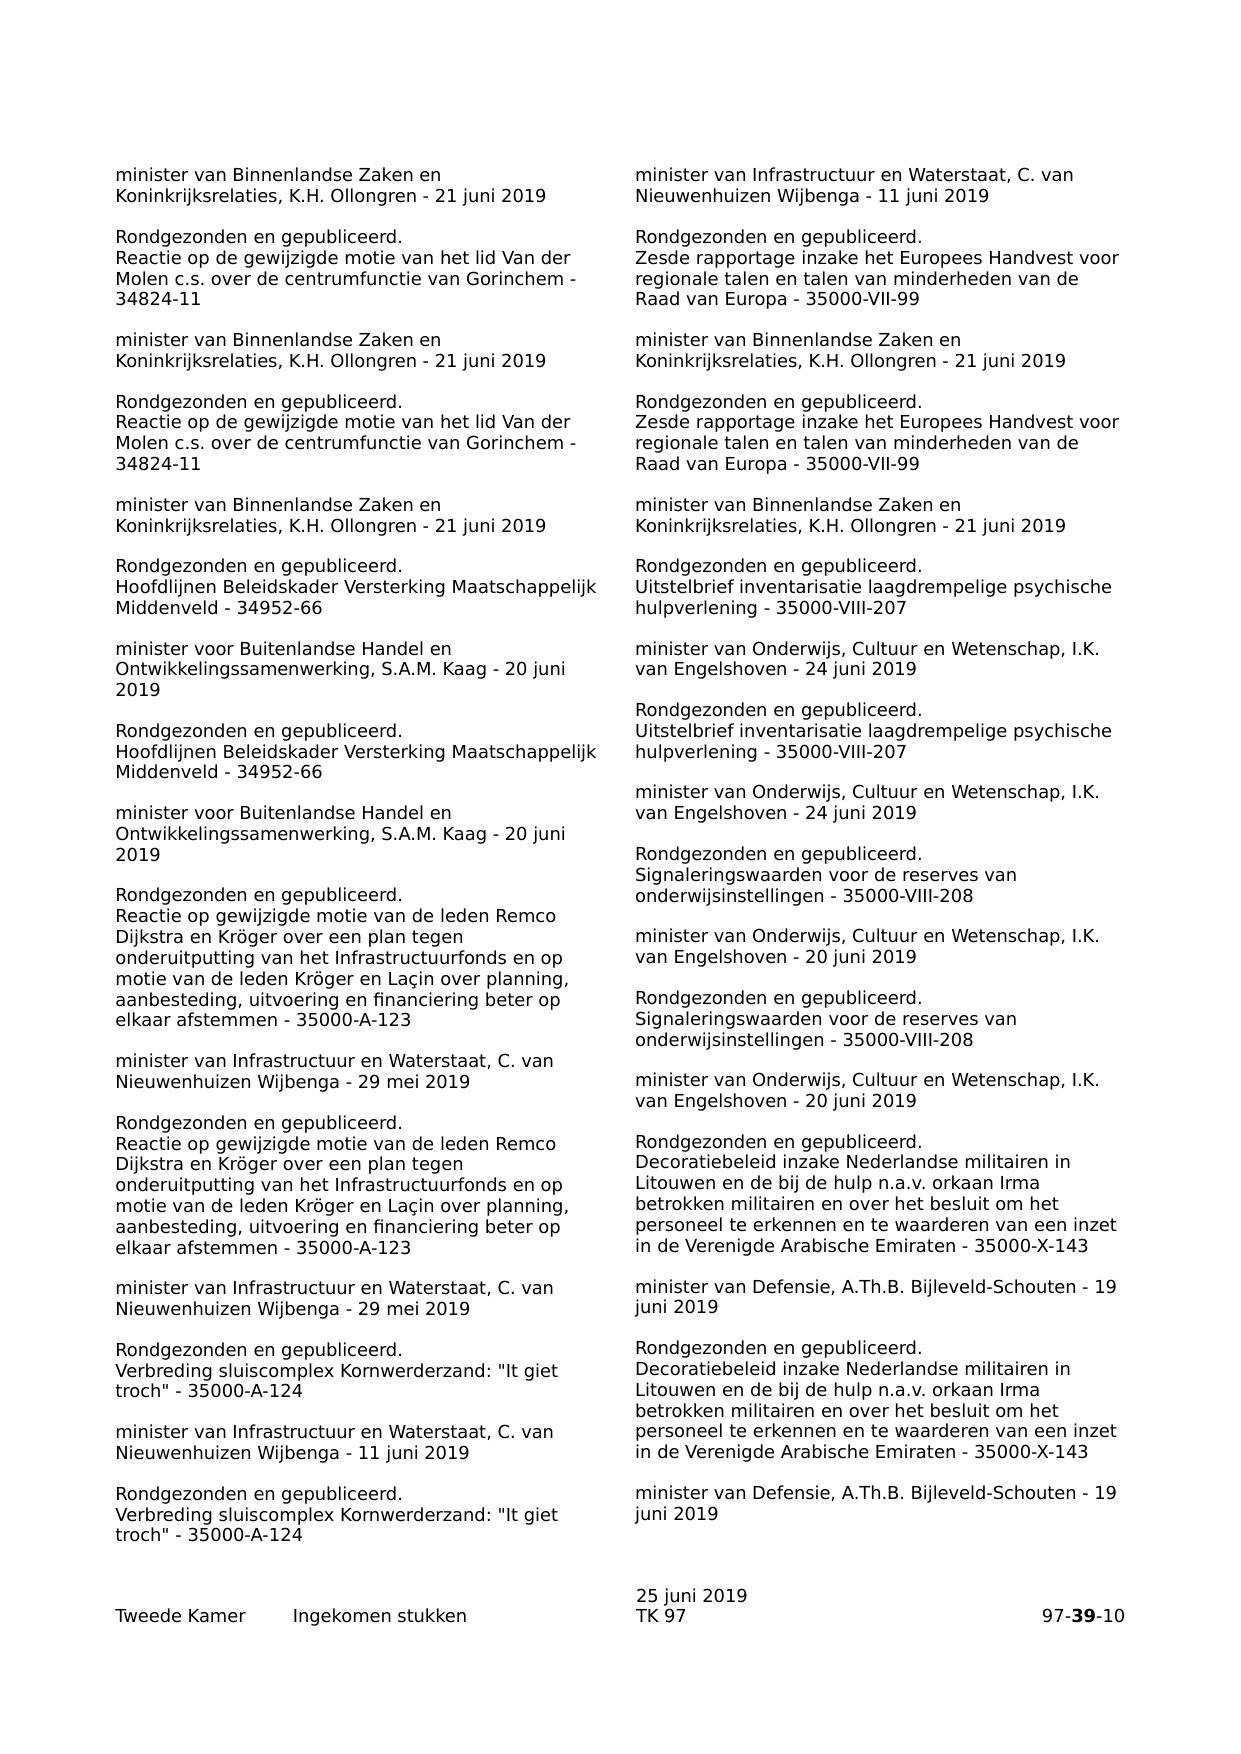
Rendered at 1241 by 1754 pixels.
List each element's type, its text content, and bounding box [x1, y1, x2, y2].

text Reactie op de gewijzigde motie van het lid Van der Molen c.s. over de centrumfunctie van Gorinchem - 34824-11 [115, 412, 605, 475]
text Rondgezonden en gepubliceerd. [115, 1340, 605, 1360]
text minister voor Buitenlandse Handel en Ontwikkelingssamenwerking, S.A.M. Kaag - 20 juni 2019 [115, 638, 605, 701]
text minister van Binnenlandse Zaken en Koninkrijksrelaties, K.H. Ollongren - 21 juni 2019 [115, 165, 605, 207]
text minister van Onderwijs, Cultuur en Wetenschap, I.K. van Engelshoven - 20 juni 2019 [635, 926, 1125, 968]
text minister van Infrastructuur en Waterstaat, C. van Nieuwenhuizen Wijbenga - 29 mei 2019 [115, 1278, 605, 1320]
text Rondgezonden en gepubliceerd. [115, 556, 605, 577]
text Rondgezonden en gepubliceerd. [635, 391, 1125, 412]
text Rondgezonden en gepubliceerd. [635, 556, 1125, 577]
text Verbreding sluiscomplex Kornwerderzand: "It giet troch" - 35000-A-124 [115, 1360, 605, 1402]
text minister van Binnenlandse Zaken en Koninkrijksrelaties, K.H. Ollongren - 21 juni 2019 [635, 495, 1125, 536]
text Reactie op gewijzigde motie van de leden Remco Dijkstra en Kröger over een plan tegen onderuitputting van het Infrastructuurfonds en op motie van de leden Kröger en Laçin over planning, aanbesteding, uitvoering en financiering beter op elkaar afstemmen - 35000-A-123 [115, 906, 605, 1031]
text minister van Infrastructuur en Waterstaat, C. van Nieuwenhuizen Wijbenga - 29 mei 2019 [115, 1051, 605, 1092]
text Signaleringswaarden voor de reserves van onderwijsinstellingen - 35000-VIII-208 [635, 864, 1125, 906]
text Rondgezonden en gepubliceerd. [115, 885, 605, 906]
text Uitstelbrief inventarisatie laagdrempelige psychische hulpverlening - 35000-VIII-207 [635, 577, 1125, 618]
text Zesde rapportage inzake het Europees Handvest voor regionale talen en talen van minderheden van de Raad van Europa - 35000-VII-99 [635, 247, 1125, 310]
text Rondgezonden en gepubliceerd. [635, 844, 1125, 864]
text Rondgezonden en gepubliceerd. [115, 1112, 605, 1133]
text minister van Binnenlandse Zaken en Koninkrijksrelaties, K.H. Ollongren - 21 juni 2019 [635, 330, 1125, 371]
text Rondgezonden en gepubliceerd. [635, 227, 1125, 247]
text Rondgezonden en gepubliceerd. [635, 700, 1125, 721]
text Rondgezonden en gepubliceerd. [635, 1132, 1125, 1152]
text Rondgezonden en gepubliceerd. [635, 988, 1125, 1008]
text minister van Infrastructuur en Waterstaat, C. van Nieuwenhuizen Wijbenga - 11 juni 2019 [635, 165, 1125, 207]
text minister voor Buitenlandse Handel en Ontwikkelingssamenwerking, S.A.M. Kaag - 20 juni 2019 [115, 803, 605, 865]
text Rondgezonden en gepubliceerd. [635, 1338, 1125, 1359]
text Reactie op gewijzigde motie van de leden Remco Dijkstra en Kröger over een plan tegen onderuitputting van het Infrastructuurfonds en op motie van de leden Kröger en Laçin over planning, aanbesteding, uitvoering en financiering beter op elkaar afstemmen - 35000-A-123 [115, 1133, 605, 1258]
text Rondgezonden en gepubliceerd. [115, 391, 605, 412]
text Hoofdlijnen Beleidskader Versterking Maatschappelijk Middenveld - 34952-66 [115, 577, 605, 618]
text minister van Defensie, A.Th.B. Bijleveld-Schouten - 19 juni 2019 [635, 1276, 1125, 1318]
text Decoratiebeleid inzake Nederlandse militairen in Litouwen en de bij de hulp n.a.v. orkaan Irma betrokken militairen en over het besluit om het personeel te erkennen en te waarderen van een inzet in de Verenigde Arabische Emiraten - 35000-X-143 [635, 1359, 1125, 1463]
text Zesde rapportage inzake het Europees Handvest voor regionale talen en talen van minderheden van de Raad van Europa - 35000-VII-99 [635, 412, 1125, 475]
text Uitstelbrief inventarisatie laagdrempelige psychische hulpverlening - 35000-VIII-207 [635, 721, 1125, 762]
text Rondgezonden en gepubliceerd. [115, 227, 605, 247]
text minister van Onderwijs, Cultuur en Wetenschap, I.K. van Engelshoven - 24 juni 2019 [635, 782, 1125, 824]
text Verbreding sluiscomplex Kornwerderzand: "It giet troch" - 35000-A-124 [115, 1504, 605, 1546]
text Reactie op de gewijzigde motie van het lid Van der Molen c.s. over de centrumfunctie van Gorinchem - 34824-11 [115, 247, 605, 310]
text Rondgezonden en gepubliceerd. [115, 721, 605, 741]
text Signaleringswaarden voor de reserves van onderwijsinstellingen - 35000-VIII-208 [635, 1008, 1125, 1050]
text minister van Infrastructuur en Waterstaat, C. van Nieuwenhuizen Wijbenga - 11 juni 2019 [115, 1422, 605, 1463]
text Rondgezonden en gepubliceerd. [115, 1483, 605, 1504]
text Hoofdlijnen Beleidskader Versterking Maatschappelijk Middenveld - 34952-66 [115, 741, 605, 783]
text Decoratiebeleid inzake Nederlandse militairen in Litouwen en de bij de hulp n.a.v. orkaan Irma betrokken militairen en over het besluit om het personeel te erkennen en te waarderen van een inzet in de Verenigde Arabische Emiraten - 35000-X-143 [635, 1152, 1125, 1256]
text minister van Binnenlandse Zaken en Koninkrijksrelaties, K.H. Ollongren - 21 juni 2019 [115, 495, 605, 536]
text minister van Onderwijs, Cultuur en Wetenschap, I.K. van Engelshoven - 24 juni 2019 [635, 638, 1125, 680]
text minister van Onderwijs, Cultuur en Wetenschap, I.K. van Engelshoven - 20 juni 2019 [635, 1070, 1125, 1112]
text minister van Defensie, A.Th.B. Bijleveld-Schouten - 19 juni 2019 [635, 1483, 1125, 1524]
text minister van Binnenlandse Zaken en Koninkrijksrelaties, K.H. Ollongren - 21 juni 2019 [115, 330, 605, 371]
